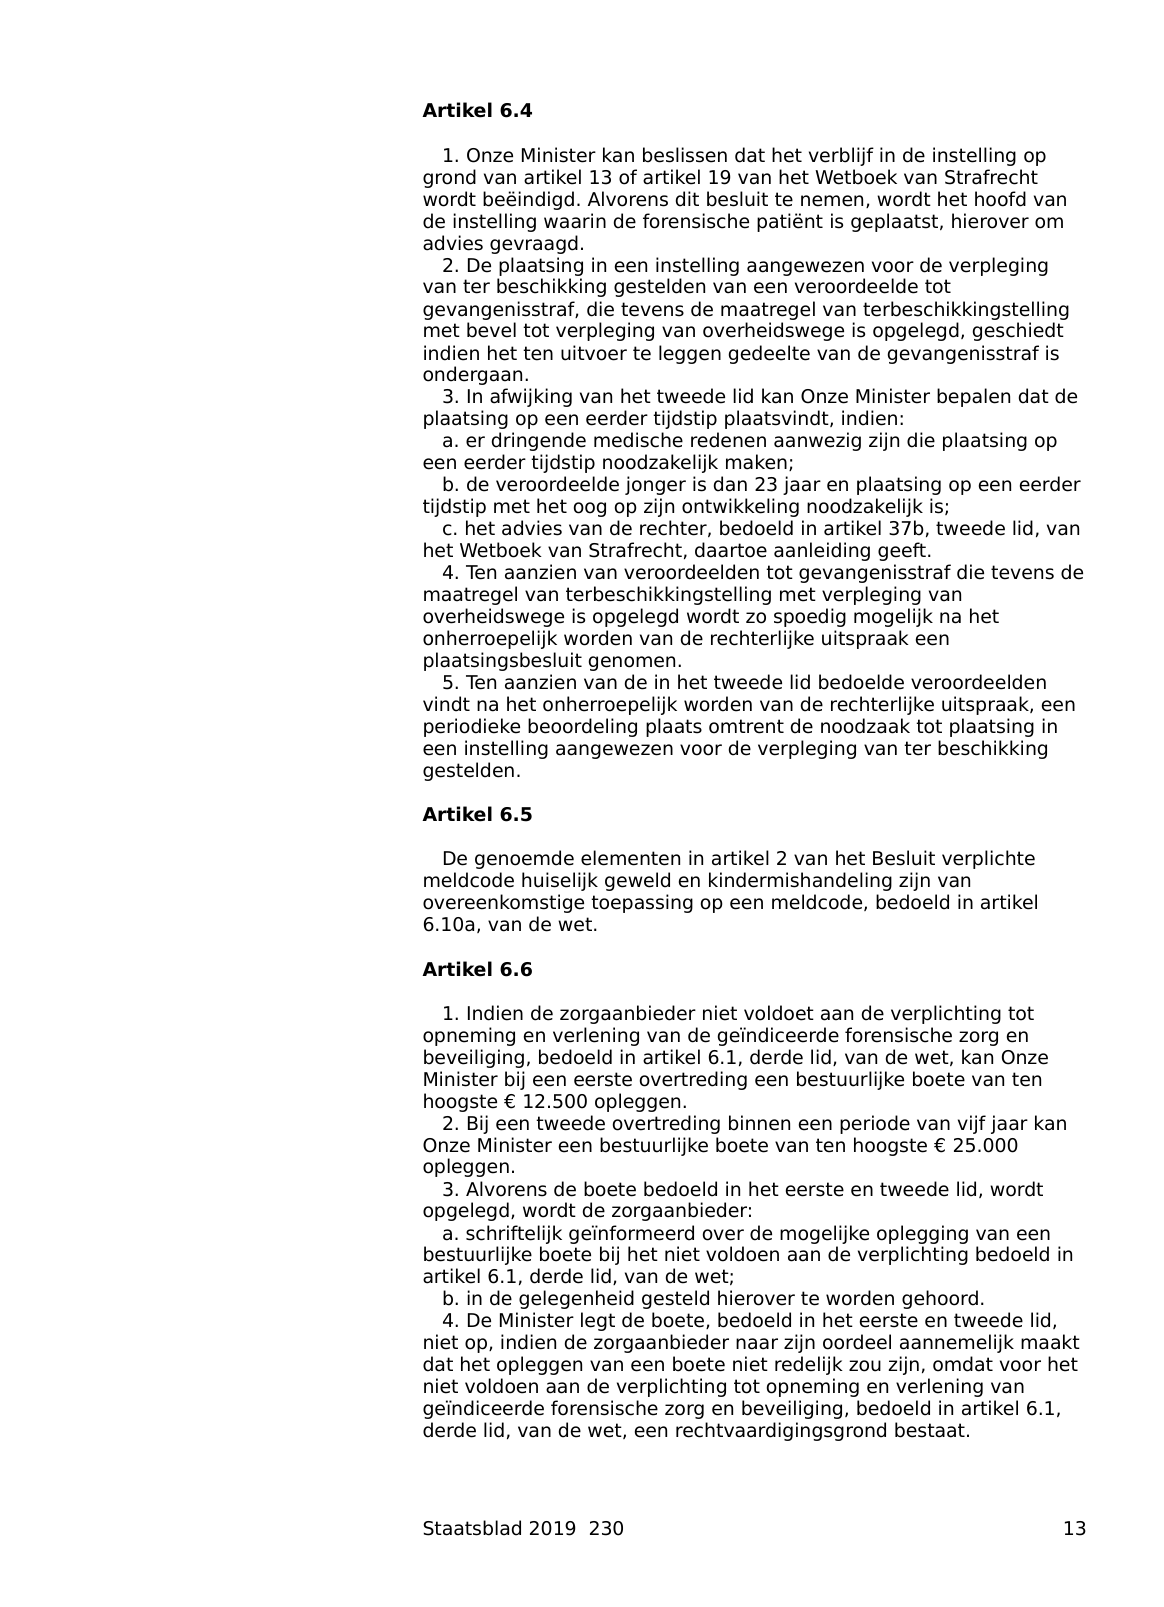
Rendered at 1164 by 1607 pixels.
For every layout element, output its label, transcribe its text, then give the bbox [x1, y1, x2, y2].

text a. schriftelijk geïnformeerd over de mogelijke oplegging van een bestuurlijke boete bij het niet voldoen aan de verplichting bedoeld in artikel 6.1, derde lid, van de wet; [422, 1222, 1087, 1288]
subtitle Artikel 6.5 [422, 804, 1087, 826]
text 4. Ten aanzien van veroordeelden tot gevangenisstraf die tevens de maatregel van terbeschikkingstelling met verpleging van overheidswege is opgelegd wordt zo spoedig mogelijk na het onherroepelijk worden van de rechterlijke uitspraak een plaatsingsbesluit genomen. [422, 562, 1087, 672]
text 1. Onze Minister kan beslissen dat het verblijf in de instelling op grond van artikel 13 of artikel 19 van het Wetboek van Strafrecht wordt beëindigd. Alvorens dit besluit te nemen, wordt het hoofd van de instelling waarin de forensische patiënt is geplaatst, hierover om advies gevraagd. [422, 144, 1087, 254]
text De genoemde elementen in artikel 2 van het Besluit verplichte meldcode huiselijk geweld en kindermishandeling zijn van overeenkomstige toepassing op een meldcode, bedoeld in artikel 6.10a, van de wet. [422, 848, 1087, 936]
text 1. Indien de zorgaanbieder niet voldoet aan de verplichting tot opneming en verlening van de geïndiceerde forensische zorg en beveiliging, bedoeld in artikel 6.1, derde lid, van de wet, kan Onze Minister bij een eerste overtreding een bestuurlijke boete van ten hoogste € 12.500 opleggen. [422, 1003, 1087, 1112]
text b. de veroordeelde jonger is dan 23 jaar en plaatsing op een eerder tijdstip met het oog op zijn ontwikkeling noodzakelijk is; [422, 474, 1087, 518]
text 3. Alvorens de boete bedoeld in het eerste en tweede lid, wordt opgelegd, wordt de zorgaanbieder: [422, 1178, 1087, 1222]
text 3. In afwijking van het tweede lid kan Onze Minister bepalen dat de plaatsing op een eerder tijdstip plaatsvindt, indien: [422, 386, 1087, 430]
subtitle Artikel 6.6 [422, 958, 1087, 980]
text 4. De Minister legt de boete, bedoeld in het eerste en tweede lid, niet op, indien de zorgaanbieder naar zijn oordeel aannemelijk maakt dat het opleggen van een boete niet redelijk zou zijn, omdat voor het niet voldoen aan de verplichting tot opneming en verlening van geïndiceerde forensische zorg en beveiliging, bedoeld in artikel 6.1, derde lid, van de wet, een rechtvaardigingsgrond bestaat. [422, 1310, 1087, 1442]
text c. het advies van de rechter, bedoeld in artikel 37b, tweede lid, van het Wetboek van Strafrecht, daartoe aanleiding geeft. [422, 518, 1087, 562]
text a. er dringende medische redenen aanwezig zijn die plaatsing op een eerder tijdstip noodzakelijk maken; [422, 430, 1087, 474]
text b. in de gelegenheid gesteld hierover te worden gehoord. [422, 1288, 1087, 1310]
text 5. Ten aanzien van de in het tweede lid bedoelde veroordeelden vindt na het onherroepelijk worden van de rechterlijke uitspraak, een periodieke beoordeling plaats omtrent de noodzaak tot plaatsing in een instelling aangewezen voor de verpleging van ter beschikking gestelden. [422, 672, 1087, 782]
text 2. De plaatsing in een instelling aangewezen voor de verpleging van ter beschikking gestelden van een veroordeelde tot gevangenisstraf, die tevens de maatregel van terbeschikkingstelling met bevel tot verpleging van overheidswege is opgelegd, geschiedt indien het ten uitvoer te leggen gedeelte van de gevangenisstraf is ondergaan. [422, 254, 1087, 386]
text 2. Bij een tweede overtreding binnen een periode van vijf jaar kan Onze Minister een bestuurlijke boete van ten hoogste € 25.000 opleggen. [422, 1112, 1087, 1178]
subtitle Artikel 6.4 [422, 100, 1087, 122]
